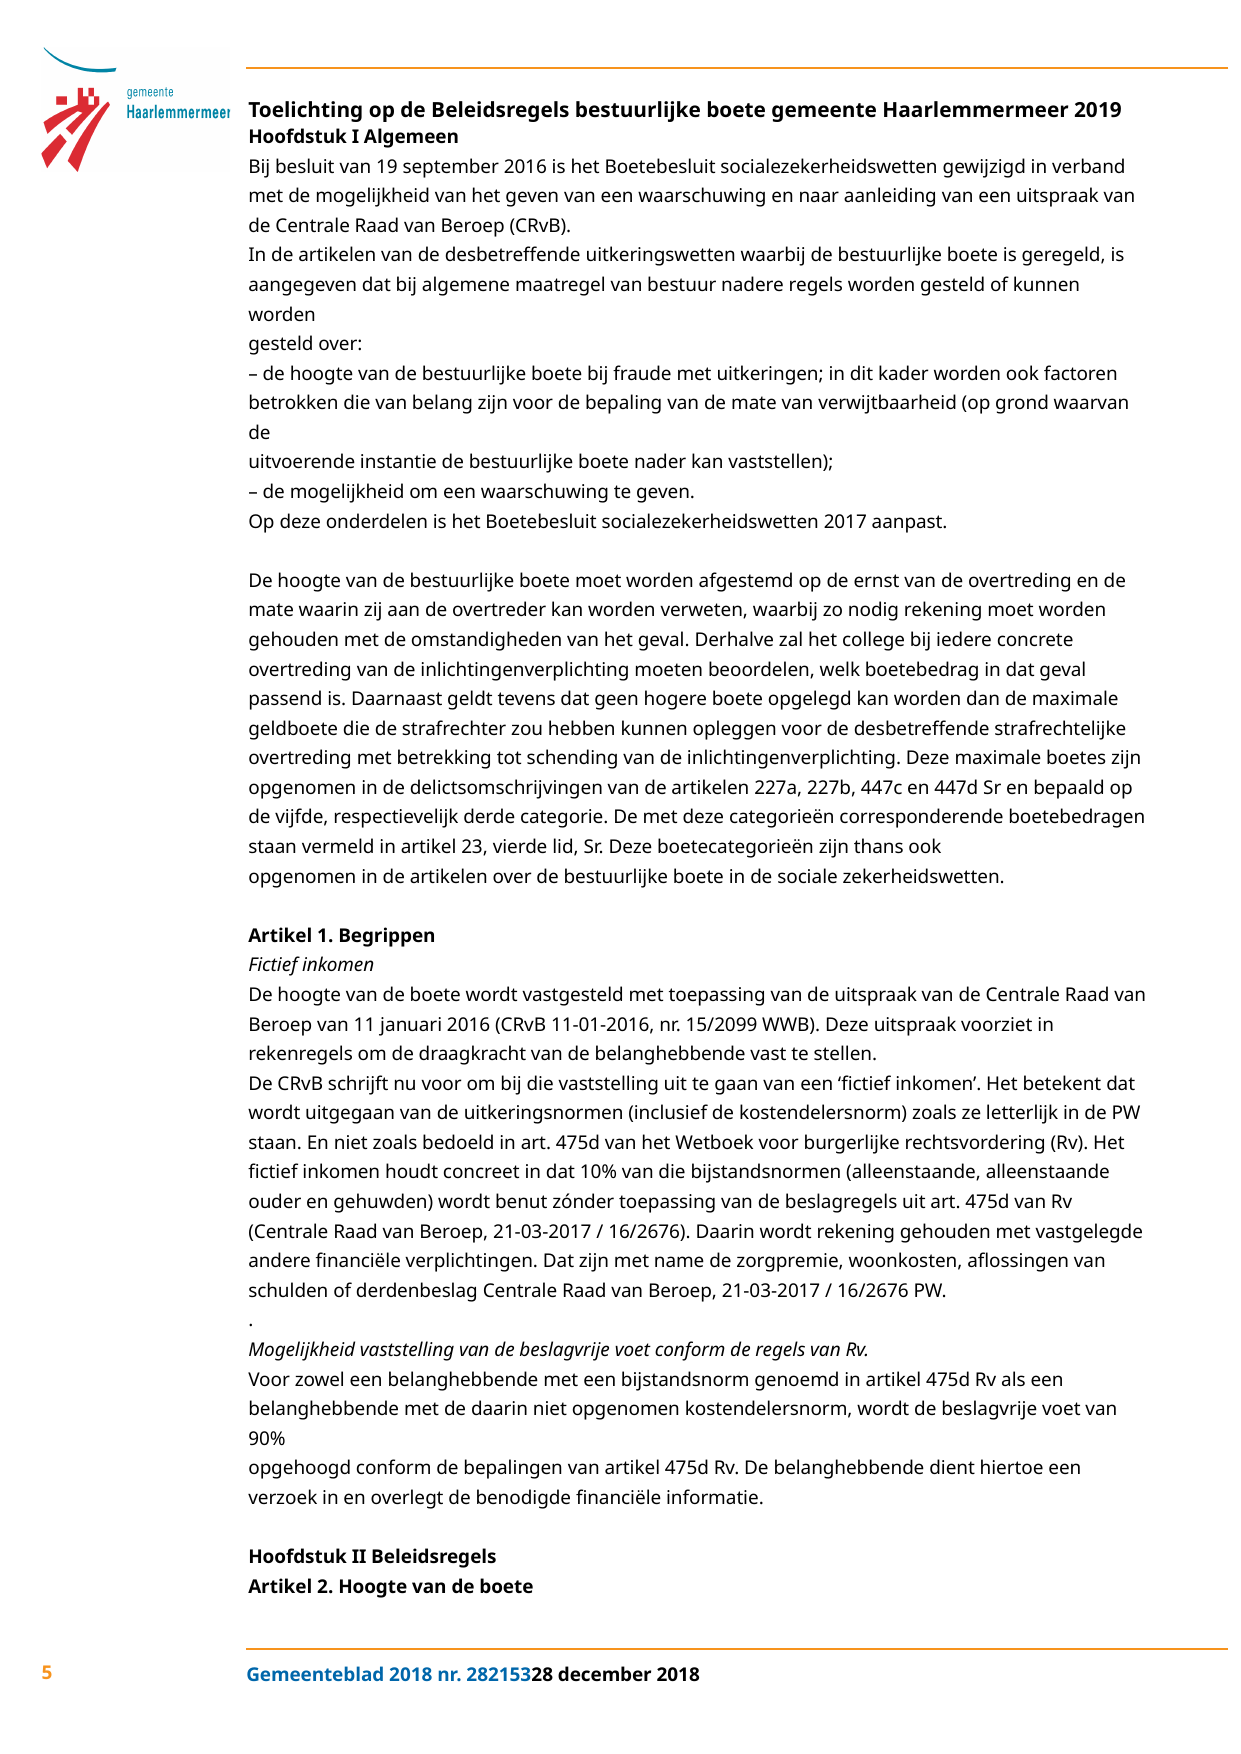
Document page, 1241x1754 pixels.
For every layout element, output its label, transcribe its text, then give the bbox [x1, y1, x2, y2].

text Toelichting op de Beleidsregels bestuurlijke boete gemeente Haarlemmermeer 2019 [248, 95, 1152, 123]
text Bij besluit van 19 september 2016 is het Boetebesluit socialezekerheidswetten gewijzigd in verband [248, 153, 1152, 179]
text mate waarin zij aan de overtreder kan worden verweten, waarbij zo nodig rekening moet worden [248, 597, 1152, 622]
text (Centrale Raad van Beroep, 21-03-2017 / 16/2676). Daarin wordt rekening gehouden met vastgelegde [248, 1218, 1152, 1244]
text Fictief inkomen [248, 952, 1152, 977]
text betrokken die van belang zijn voor de bepaling van de mate van verwijtbaarheid (op grond waarvan de [248, 389, 1152, 445]
text staan. En niet zoals bedoeld in art. 475d van het Wetboek voor burgerlijke rechtsvordering (Rv). Het [248, 1129, 1152, 1155]
text gesteld over: [248, 330, 1152, 356]
picture [41, 47, 231, 172]
text de Centrale Raad van Beroep (CRvB). [248, 212, 1152, 238]
text Mogelijkheid vaststelling van de beslagvrije voet conform de regels van Rv. [248, 1336, 1152, 1362]
text belanghebbende met de daarin niet opgenomen kostendelersnorm, wordt de beslagvrije voet van 90% [248, 1395, 1152, 1451]
text overtreding met betrekking tot schending van de inlichtingenverplichting. Deze maximale boetes zijn [248, 744, 1152, 770]
text met de mogelijkheid van het geven van een waarschuwing en naar aanleiding van een uitspraak van [248, 182, 1152, 208]
text geldboete die de strafrechter zou hebben kunnen opleggen voor de desbetreffende strafrechtelijke [248, 715, 1152, 741]
text uitvoerende instantie de bestuurlijke boete nader kan vaststellen); [248, 449, 1152, 474]
text aangegeven dat bij algemene maatregel van bestuur nadere regels worden gesteld of kunnen worden [248, 271, 1152, 327]
text verzoek in en overlegt de benodigde financiële informatie. [248, 1484, 1152, 1510]
text schulden of derdenbeslag Centrale Raad van Beroep, 21-03-2017 / 16/2676 PW. [248, 1277, 1152, 1303]
text De hoogte van de bestuurlijke boete moet worden afgestemd op de ernst van de overtreding en de [248, 567, 1152, 593]
text overtreding van de inlichtingenverplichting moeten beoordelen, welk boetebedrag in dat geval [248, 656, 1152, 682]
text – de mogelijkheid om een waarschuwing te geven. [248, 478, 1152, 504]
text Beroep van 11 januari 2016 (CRvB 11-01-2016, nr. 15/2099 WWB). Deze uitspraak voorziet in [248, 1011, 1152, 1037]
text andere financiële verplichtingen. Dat zijn met name de zorgpremie, woonkosten, aflossingen van [248, 1247, 1152, 1273]
text De CRvB schrijft nu voor om bij die vaststelling uit te gaan van een ‘fictief inkomen’. Het betekent dat [248, 1070, 1152, 1096]
text Artikel 1. Begrippen [248, 922, 1152, 948]
text gehouden met de omstandigheden van het geval. Derhalve zal het college bij iedere concrete [248, 626, 1152, 652]
text . [248, 1307, 1152, 1332]
text – de hoogte van de bestuurlijke boete bij fraude met uitkeringen; in dit kader worden ook factoren [248, 360, 1152, 386]
text passend is. Daarnaast geldt tevens dat geen hogere boete opgelegd kan worden dan de maximale [248, 685, 1152, 711]
text opgenomen in de artikelen over de bestuurlijke boete in de sociale zekerheidswetten. [248, 863, 1152, 889]
text Hoofdstuk I Algemeen [248, 123, 1152, 149]
text Voor zowel een belanghebbende met een bijstandsnorm genoemd in artikel 475d Rv als een [248, 1366, 1152, 1392]
text wordt uitgegaan van de uitkeringsnormen (inclusief de kostendelersnorm) zoals ze letterlijk in de PW [248, 1099, 1152, 1125]
text Op deze onderdelen is het Boetebesluit socialezekerheidswetten 2017 aanpast. [248, 508, 1152, 534]
text Artikel 2. Hoogte van de boete [248, 1573, 1152, 1599]
text ouder en gehuwden) wordt benut zónder toepassing van de beslagregels uit art. 475d van Rv [248, 1188, 1152, 1214]
text In de artikelen van de desbetreffende uitkeringswetten waarbij de bestuurlijke boete is geregeld, is [248, 242, 1152, 267]
text de vijfde, respectievelijk derde categorie. De met deze categorieën corresponderende boetebedragen [248, 804, 1152, 829]
text opgenomen in de delictsomschrijvingen van de artikelen 227a, 227b, 447c en 447d Sr en bepaald op [248, 774, 1152, 800]
text opgehoogd conform de bepalingen van artikel 475d Rv. De belanghebbende dient hiertoe een [248, 1454, 1152, 1480]
text rekenregels om de draagkracht van de belanghebbende vast te stellen. [248, 1040, 1152, 1066]
text De hoogte van de boete wordt vastgesteld met toepassing van de uitspraak van de Centrale Raad van [248, 981, 1152, 1007]
text staan vermeld in artikel 23, vierde lid, Sr. Deze boetecategorieën zijn thans ook [248, 833, 1152, 859]
text fictief inkomen houdt concreet in dat 10% van die bijstandsnormen (alleenstaande, alleenstaande [248, 1159, 1152, 1184]
text Hoofdstuk II Beleidsregels [248, 1543, 1152, 1569]
